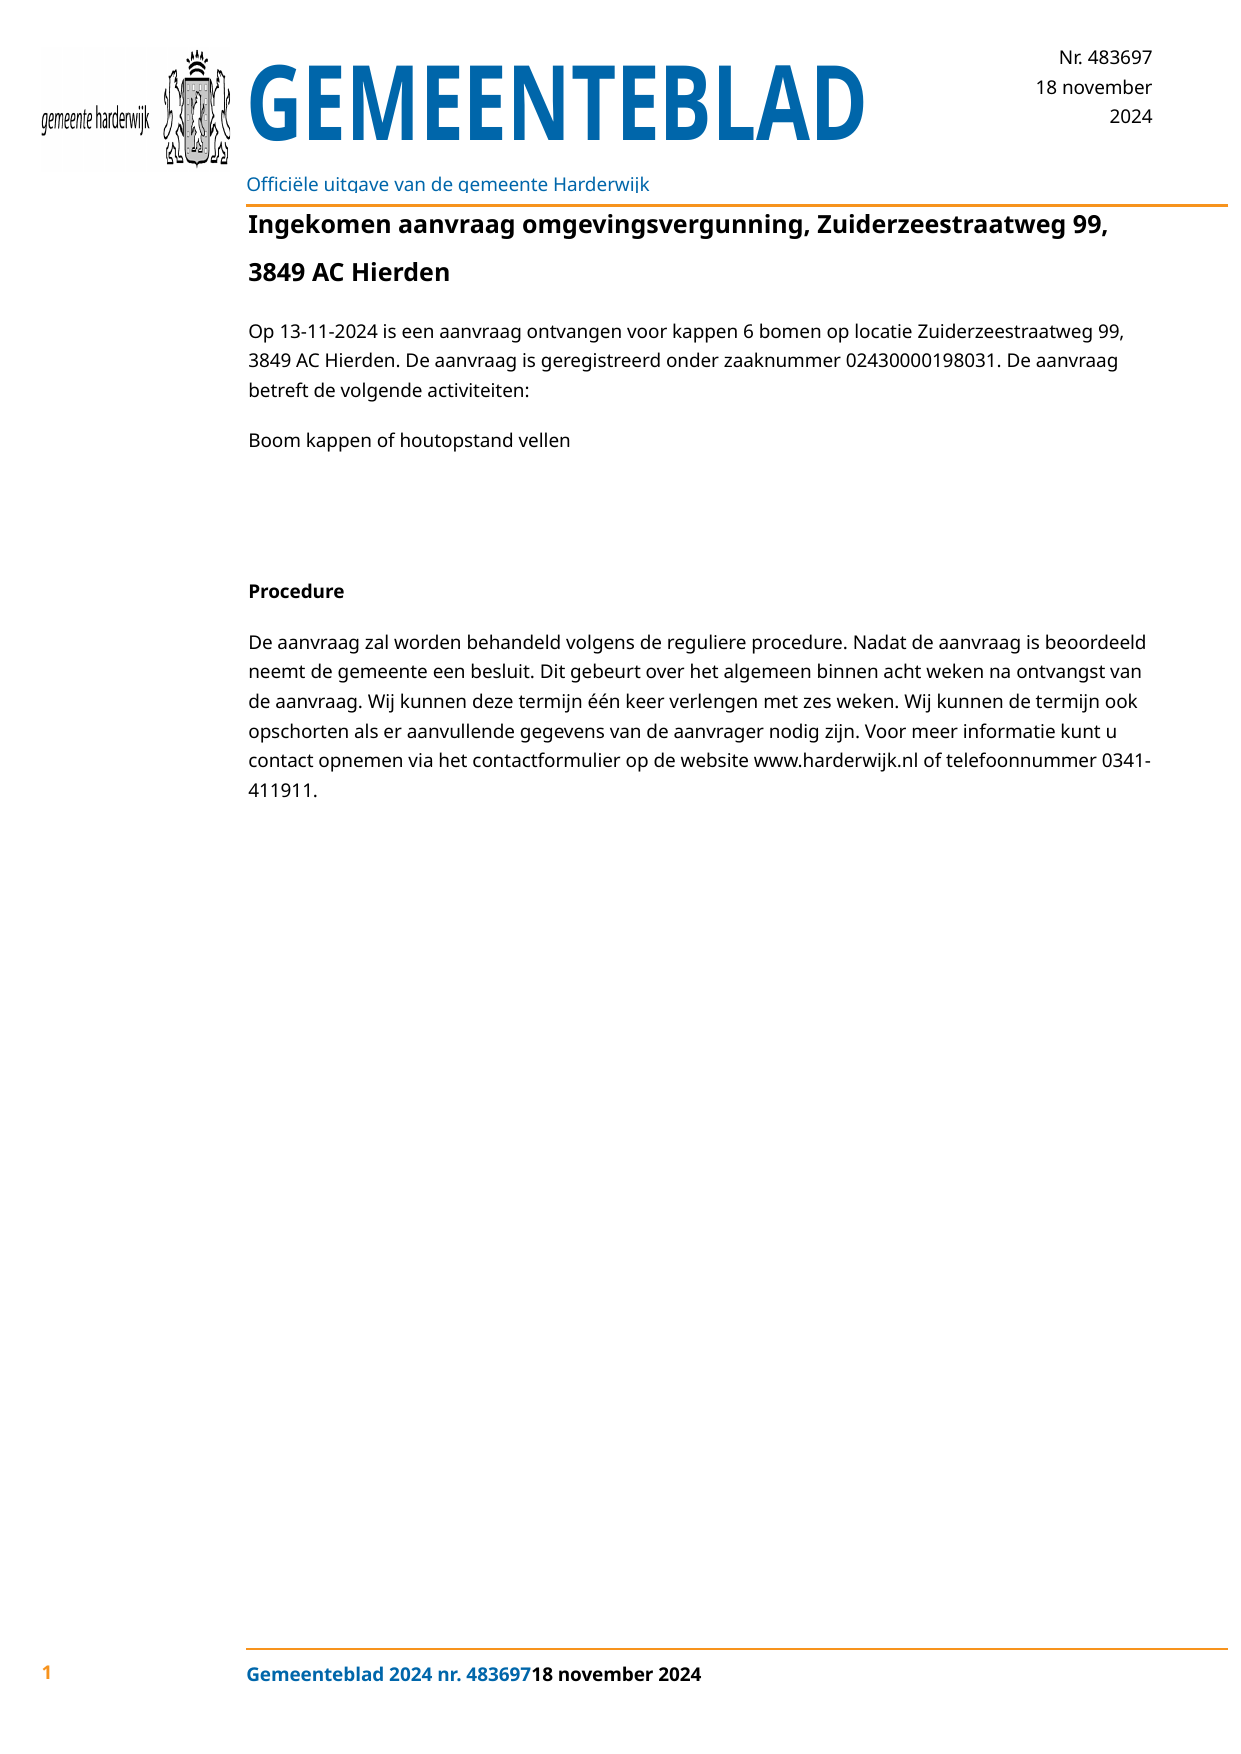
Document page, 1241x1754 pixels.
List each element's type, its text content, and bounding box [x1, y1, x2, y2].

text Ingekomen aanvraag omgevingsvergunning, Zuiderzeestraatweg 99, 3849 AC Hierden [248, 207, 1152, 288]
text De aanvraag zal worden behandeld volgens de reguliere procedure. Nadat de aanvraag is beoordeeld neemt de gemeente een besluit. Dit gebeurt over het algemeen binnen acht weken na ontvangst van de aanvraag. Wij kunnen deze termijn één keer verlengen met zes weken. Wij kunnen de termijn ook opschorten als er aanvullende gegevens van de aanvrager nodig zijn. Voor meer informatie kunt u contact opnemen via het contactformulier op de website www.harderwijk.nl of telefoonnummer 0341-411911. [248, 629, 1152, 803]
picture [41, 47, 231, 172]
text Op 13-11-2024 is een aanvraag ontvangen voor kappen 6 bomen op locatie Zuiderzeestraatweg 99, 3849 AC Hierden. De aanvraag is geregistreerd onder zaaknummer 02430000198031. De aanvraag betreft de volgende activiteiten: [248, 318, 1152, 403]
text Boom kappen of houtopstand vellen [248, 427, 1152, 453]
text Procedure [248, 579, 1152, 604]
